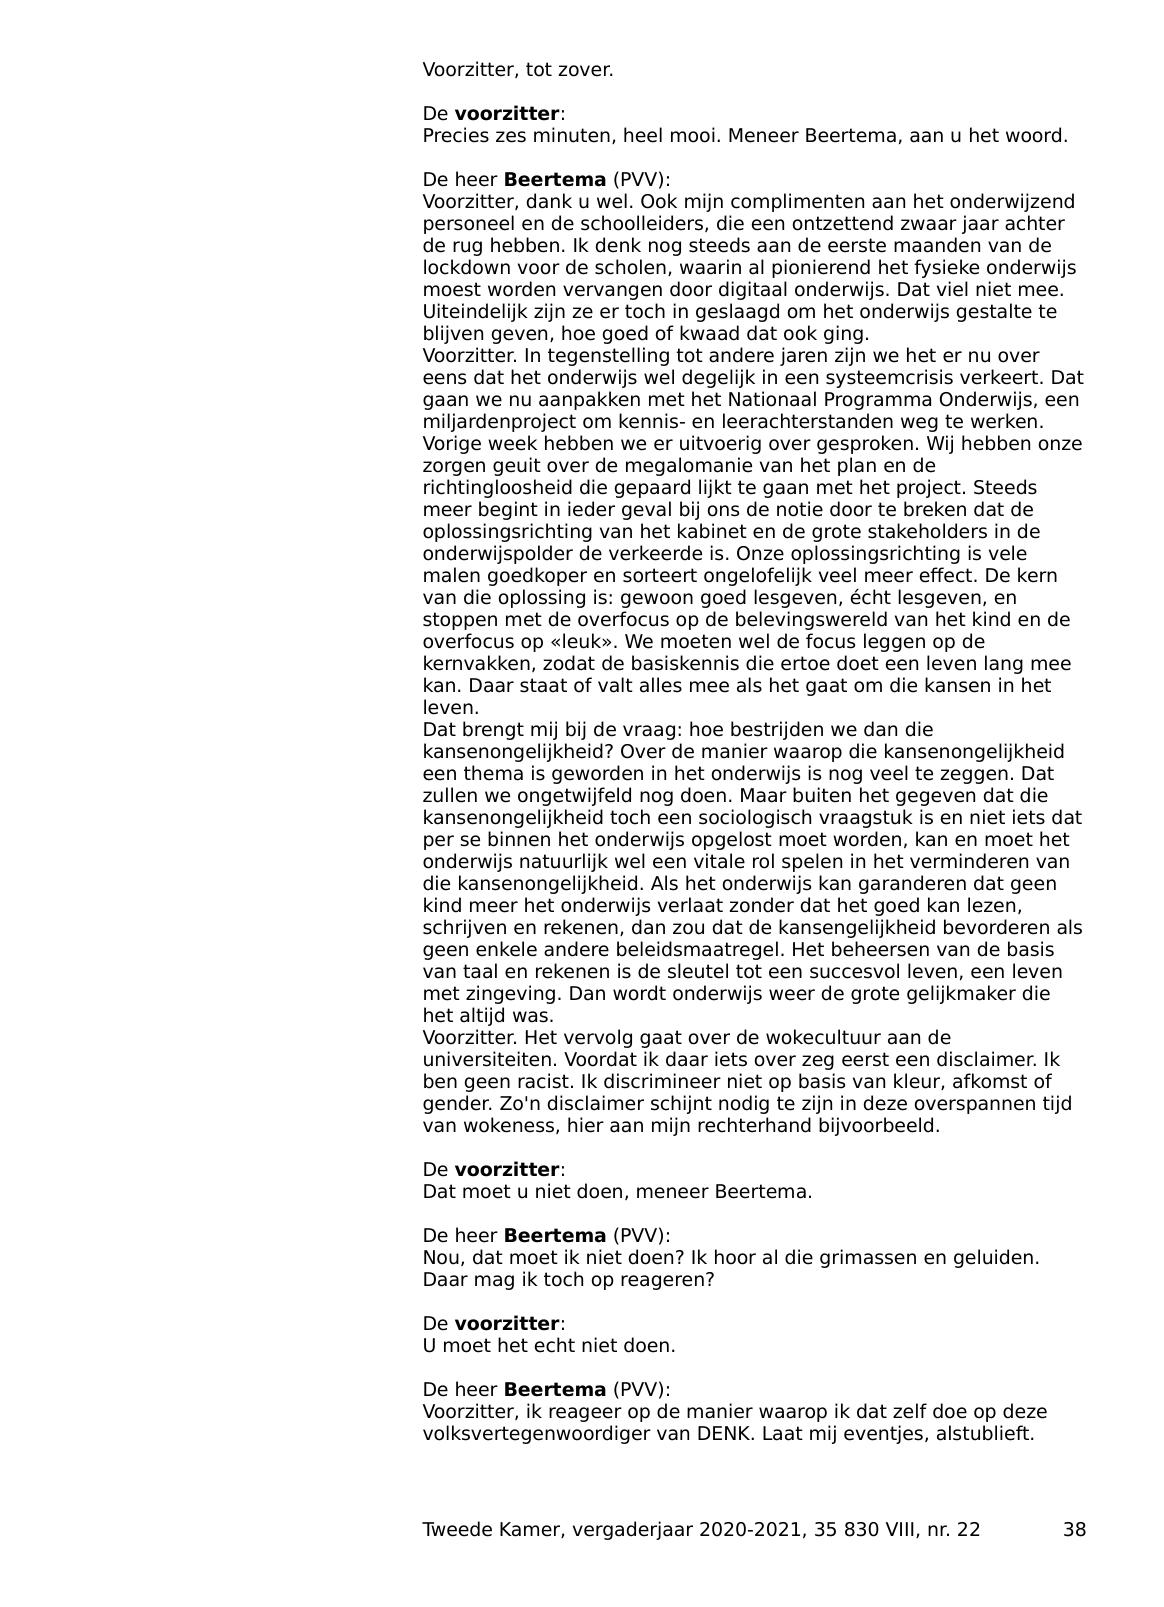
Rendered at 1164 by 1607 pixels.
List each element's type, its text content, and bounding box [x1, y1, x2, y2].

text Voorzitter, ik reageer op de manier waarop ik dat zelf doe op deze volksvertegenwoordiger van DENK. Laat mij eventjes, alstublieft. [422, 1401, 1087, 1445]
text Nou, dat moet ik niet doen? Ik hoor al die grimassen en geluiden. Daar mag ik toch op reageren? [422, 1247, 1087, 1291]
text De heer Beertema (PVV): [422, 169, 1087, 191]
text Voorzitter, dank u wel. Ook mijn complimenten aan het onderwijzend personeel en de schoolleiders, die een ontzettend zwaar jaar achter de rug hebben. Ik denk nog steeds aan de eerste maanden van de lockdown voor de scholen, waarin al pionierend het fysieke onderwijs moest worden vervangen door digitaal onderwijs. Dat viel niet mee. Uiteindelijk zijn ze er toch in geslaagd om het onderwijs gestalte te blijven geven, hoe goed of kwaad dat ook ging. [422, 191, 1087, 345]
text De voorzitter: [422, 1159, 1087, 1181]
text De voorzitter: [422, 103, 1087, 125]
text U moet het echt niet doen. [422, 1335, 1087, 1357]
text Dat brengt mij bij de vraag: hoe bestrijden we dan die kansenongelijkheid? Over de manier waarop die kansenongelijkheid een thema is geworden in het onderwijs is nog veel te zeggen. Dat zullen we ongetwijfeld nog doen. Maar buiten het gegeven dat die kansenongelijkheid toch een sociologisch vraagstuk is en niet iets dat per se binnen het onderwijs opgelost moet worden, kan en moet het onderwijs natuurlijk wel een vitale rol spelen in het verminderen van die kansenongelijkheid. Als het onderwijs kan garanderen dat geen kind meer het onderwijs verlaat zonder dat het goed kan lezen, schrijven en rekenen, dan zou dat de kansengelijkheid bevorderen als geen enkele andere beleidsmaatregel. Het beheersen van de basis van taal en rekenen is de sleutel tot een succesvol leven, een leven met zingeving. Dan wordt onderwijs weer de grote gelijkmaker die het altijd was. [422, 719, 1087, 1027]
text Voorzitter. In tegenstelling tot andere jaren zijn we het er nu over eens dat het onderwijs wel degelijk in een systeemcrisis verkeert. Dat gaan we nu aanpakken met het Nationaal Programma Onderwijs, een miljardenproject om kennis- en leerachterstanden weg te werken. Vorige week hebben we er uitvoerig over gesproken. Wij hebben onze zorgen geuit over de megalomanie van het plan en de richtingloosheid die gepaard lijkt te gaan met het project. Steeds meer begint in ieder geval bij ons de notie door te breken dat de oplossingsrichting van het kabinet en de grote stakeholders in de onderwijspolder de verkeerde is. Onze oplossingsrichting is vele malen goedkoper en sorteert ongelofelijk veel meer effect. De kern van die oplossing is: gewoon goed lesgeven, écht lesgeven, en stoppen met de overfocus op de belevingswereld van het kind en de overfocus op «leuk». We moeten wel de focus leggen op de kernvakken, zodat de basiskennis die ertoe doet een leven lang mee kan. Daar staat of valt alles mee als het gaat om die kansen in het leven. [422, 345, 1087, 719]
text De heer Beertema (PVV): [422, 1225, 1087, 1247]
text De voorzitter: [422, 1313, 1087, 1335]
text Voorzitter, tot zover. [422, 59, 1087, 81]
text Precies zes minuten, heel mooi. Meneer Beertema, aan u het woord. [422, 125, 1087, 147]
text Dat moet u niet doen, meneer Beertema. [422, 1181, 1087, 1203]
text Voorzitter. Het vervolg gaat over de wokecultuur aan de universiteiten. Voordat ik daar iets over zeg eerst een disclaimer. Ik ben geen racist. Ik discrimineer niet op basis van kleur, afkomst of gender. Zo'n disclaimer schijnt nodig te zijn in deze overspannen tijd van wokeness, hier aan mijn rechterhand bijvoorbeeld. [422, 1027, 1087, 1136]
text De heer Beertema (PVV): [422, 1379, 1087, 1401]
